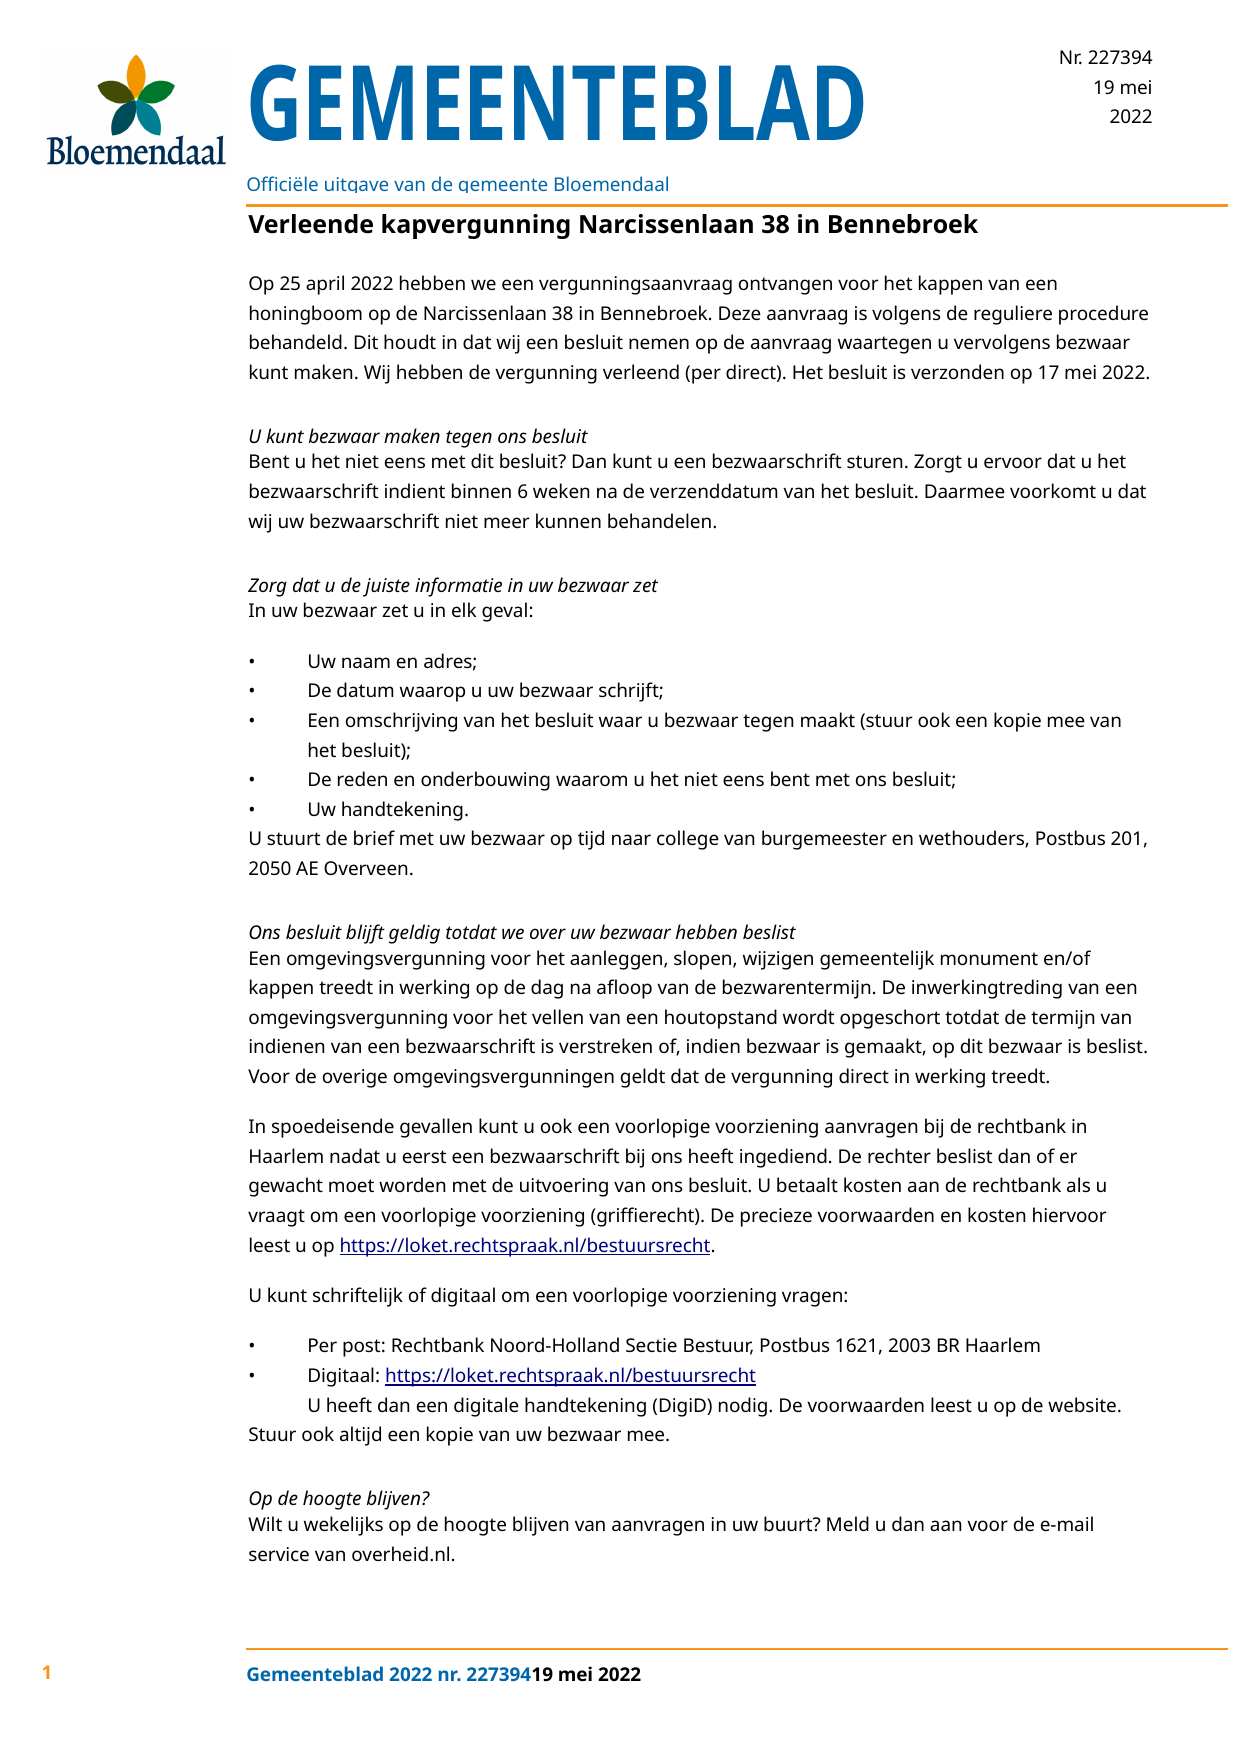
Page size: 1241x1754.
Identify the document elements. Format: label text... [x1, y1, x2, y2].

list Digitaal: https://loket.rechtspraak.nl/bestuursrecht [248, 1362, 1152, 1388]
text In uw bezwaar zet u in elk geval: [248, 598, 1152, 623]
text U kunt schriftelijk of digitaal om een voorlopige voorziening vragen: [248, 1282, 1152, 1308]
text U kunt bezwaar maken tegen ons besluit [248, 423, 1152, 449]
list Uw naam en adres; [248, 648, 1152, 674]
list Per post: Rechtbank Noord-Holland Sectie Bestuur, Postbus 1621, 2003 BR Haarlem [248, 1333, 1152, 1358]
text Op de hoogte blijven? [248, 1485, 1152, 1511]
text Een omgevingsvergunning voor het aanleggen, slopen, wijzigen gemeentelijk monument en/of kappen treedt in werking op de dag na afloop van de bezwarentermijn. De inwerkingtreding van een omgevingsvergunning voor het vellen van een houtopstand wordt opgeschort totdat de termijn van indienen van een bezwaarschrift is verstreken of, indien bezwaar is gemaakt, op dit bezwaar is beslist. Voor de overige omgevingsvergunningen geldt dat de vergunning direct in werking treedt. [248, 945, 1152, 1089]
text Bent u het niet eens met dit besluit? Dan kunt u een bezwaarschrift sturen. Zorgt u ervoor dat u het bezwaarschrift indient binnen 6 weken na de verzenddatum van het besluit. Daarmee voorkomt u dat wij uw bezwaarschrift niet meer kunnen behandelen. [248, 449, 1152, 534]
text U stuurt de brief met uw bezwaar op tijd naar college van burgemeester en wethouders, Postbus 201, 2050 AE Overveen. [248, 826, 1152, 881]
picture [41, 47, 231, 172]
text Zorg dat u de juiste informatie in uw bezwaar zet [248, 572, 1152, 598]
text Ons besluit blijft geldig totdat we over uw bezwaar hebben beslist [248, 919, 1152, 945]
list Uw handtekening. [248, 796, 1152, 822]
list U heeft dan een digitale handtekening (DigiD) nodig. De voorwaarden leest u op de website. [248, 1392, 1152, 1418]
list De reden en onderbouwing waarom u het niet eens bent met ons besluit; [248, 766, 1152, 792]
list De datum waarop u uw bezwaar schrijft; [248, 678, 1152, 703]
text Stuur ook altijd een kopie van uw bezwaar mee. [248, 1421, 1152, 1447]
text Verleende kapvergunning Narcissenlaan 38 in Bennebroek [248, 207, 1152, 241]
text Op 25 april 2022 hebben we een vergunningsaanvraag ontvangen voor het kappen van een honingboom op de Narcissenlaan 38 in Bennebroek. Deze aanvraag is volgens de reguliere procedure behandeld. Dit houdt in dat wij een besluit nemen op de aanvraag waartegen u vervolgens bezwaar kunt maken. Wij hebben de vergunning verleend (per direct). Het besluit is verzonden op 17 mei 2022. [248, 270, 1152, 385]
text In spoedeisende gevallen kunt u ook een voorlopige voorziening aanvragen bij de rechtbank in Haarlem nadat u eerst een bezwaarschrift bij ons heeft ingediend. De rechter beslist dan of er gewacht moet worden met de uitvoering van ons besluit. U betaalt kosten aan de rechtbank als u vraagt om een voorlopige voorziening (griffierecht). De precieze voorwaarden en kosten hiervoor leest u op https://loket.rechtspraak.nl/bestuursrecht. [248, 1113, 1152, 1258]
text Wilt u wekelijks op de hoogte blijven van aanvragen in uw buurt? Meld u dan aan voor de e-mail service van overheid.nl. [248, 1511, 1152, 1566]
list Een omschrijving van het besluit waar u bezwaar tegen maakt (stuur ook een kopie mee van het besluit); [248, 707, 1152, 762]
